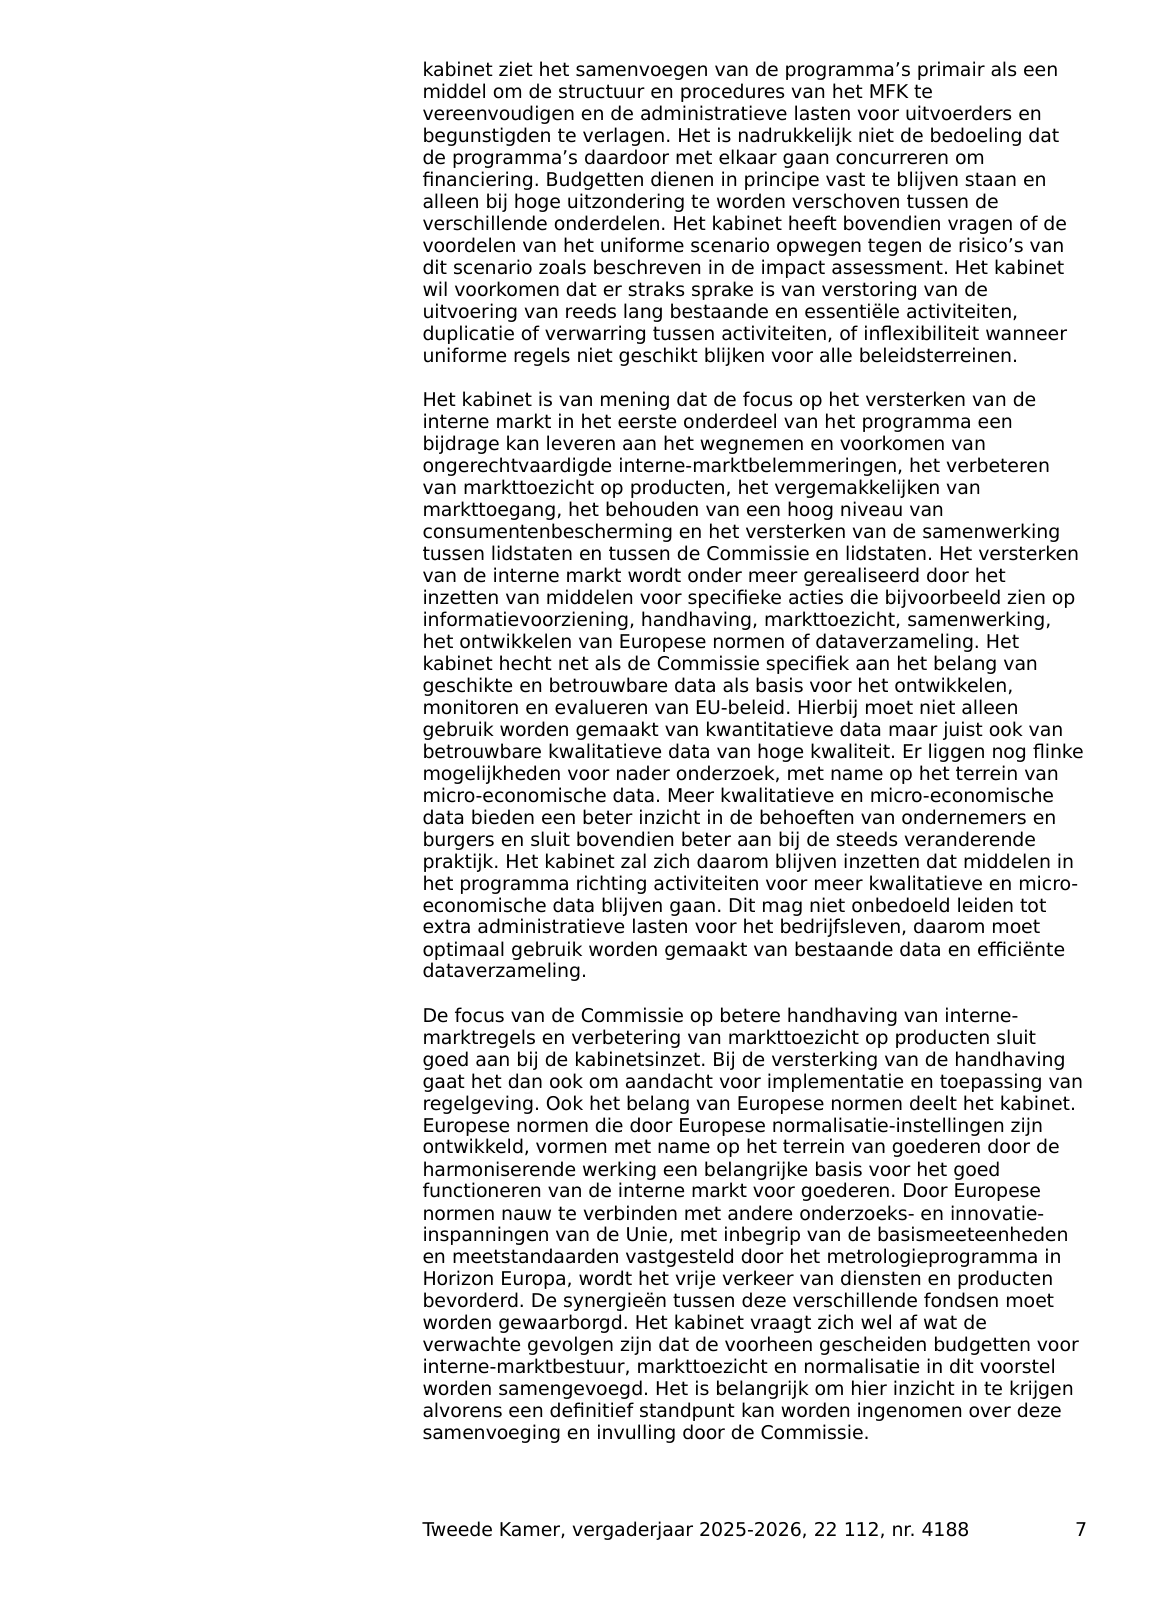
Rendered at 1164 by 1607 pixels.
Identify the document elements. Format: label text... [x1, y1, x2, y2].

text De focus van de Commissie op betere handhaving van interne-marktregels en verbetering van markttoezicht op producten sluit goed aan bij de kabinetsinzet. Bij de versterking van de handhaving gaat het dan ook om aandacht voor implementatie en toepassing van regelgeving. Ook het belang van Europese normen deelt het kabinet. Europese normen die door Europese normalisatie-instellingen zijn ontwikkeld, vormen met name op het terrein van goederen door de harmoniserende werking een belangrijke basis voor het goed functioneren van de interne markt voor goederen. Door Europese normen nauw te verbinden met andere onderzoeks- en innovatie-inspanningen van de Unie, met inbegrip van de basismeeteenheden en meetstandaarden vastgesteld door het metrologieprogramma in Horizon Europa, wordt het vrije verkeer van diensten en producten bevorderd. De synergieën tussen deze verschillende fondsen moet worden gewaarborgd. Het kabinet vraagt zich wel af wat de verwachte gevolgen zijn dat de voorheen gescheiden budgetten voor interne-marktbestuur, markttoezicht en normalisatie in dit voorstel worden samengevoegd. Het is belangrijk om hier inzicht in te krijgen alvorens een definitief standpunt kan worden ingenomen over deze samenvoeging en invulling door de Commissie. [422, 1004, 1087, 1444]
text kabinet ziet het samenvoegen van de programma’s primair als een middel om de structuur en procedures van het MFK te vereenvoudigen en de administratieve lasten voor uitvoerders en begunstigden te verlagen. Het is nadrukkelijk niet de bedoeling dat de programma’s daardoor met elkaar gaan concurreren om financiering. Budgetten dienen in principe vast te blijven staan en alleen bij hoge uitzondering te worden verschoven tussen de verschillende onderdelen. Het kabinet heeft bovendien vragen of de voordelen van het uniforme scenario opwegen tegen de risico’s van dit scenario zoals beschreven in de impact assessment. Het kabinet wil voorkomen dat er straks sprake is van verstoring van de uitvoering van reeds lang bestaande en essentiële activiteiten, duplicatie of verwarring tussen activiteiten, of inflexibiliteit wanneer uniforme regels niet geschikt blijken voor alle beleidsterreinen. [422, 59, 1087, 367]
text Het kabinet is van mening dat de focus op het versterken van de interne markt in het eerste onderdeel van het programma een bijdrage kan leveren aan het wegnemen en voorkomen van ongerechtvaardigde interne-marktbelemmeringen, het verbeteren van markttoezicht op producten, het vergemakkelijken van markttoegang, het behouden van een hoog niveau van consumentenbescherming en het versterken van de samenwerking tussen lidstaten en tussen de Commissie en lidstaten. Het versterken van de interne markt wordt onder meer gerealiseerd door het inzetten van middelen voor specifieke acties die bijvoorbeeld zien op informatievoorziening, handhaving, markttoezicht, samenwerking, het ontwikkelen van Europese normen of dataverzameling. Het kabinet hecht net als de Commissie specifiek aan het belang van geschikte en betrouwbare data als basis voor het ontwikkelen, monitoren en evalueren van EU-beleid. Hierbij moet niet alleen gebruik worden gemaakt van kwantitatieve data maar juist ook van betrouwbare kwalitatieve data van hoge kwaliteit. Er liggen nog flinke mogelijkheden voor nader onderzoek, met name op het terrein van micro-economische data. Meer kwalitatieve en micro-economische data bieden een beter inzicht in de behoeften van ondernemers en burgers en sluit bovendien beter aan bij de steeds veranderende praktijk. Het kabinet zal zich daarom blijven inzetten dat middelen in het programma richting activiteiten voor meer kwalitatieve en micro-economische data blijven gaan. Dit mag niet onbedoeld leiden tot extra administratieve lasten voor het bedrijfsleven, daarom moet optimaal gebruik worden gemaakt van bestaande data en efficiënte dataverzameling. [422, 389, 1087, 982]
